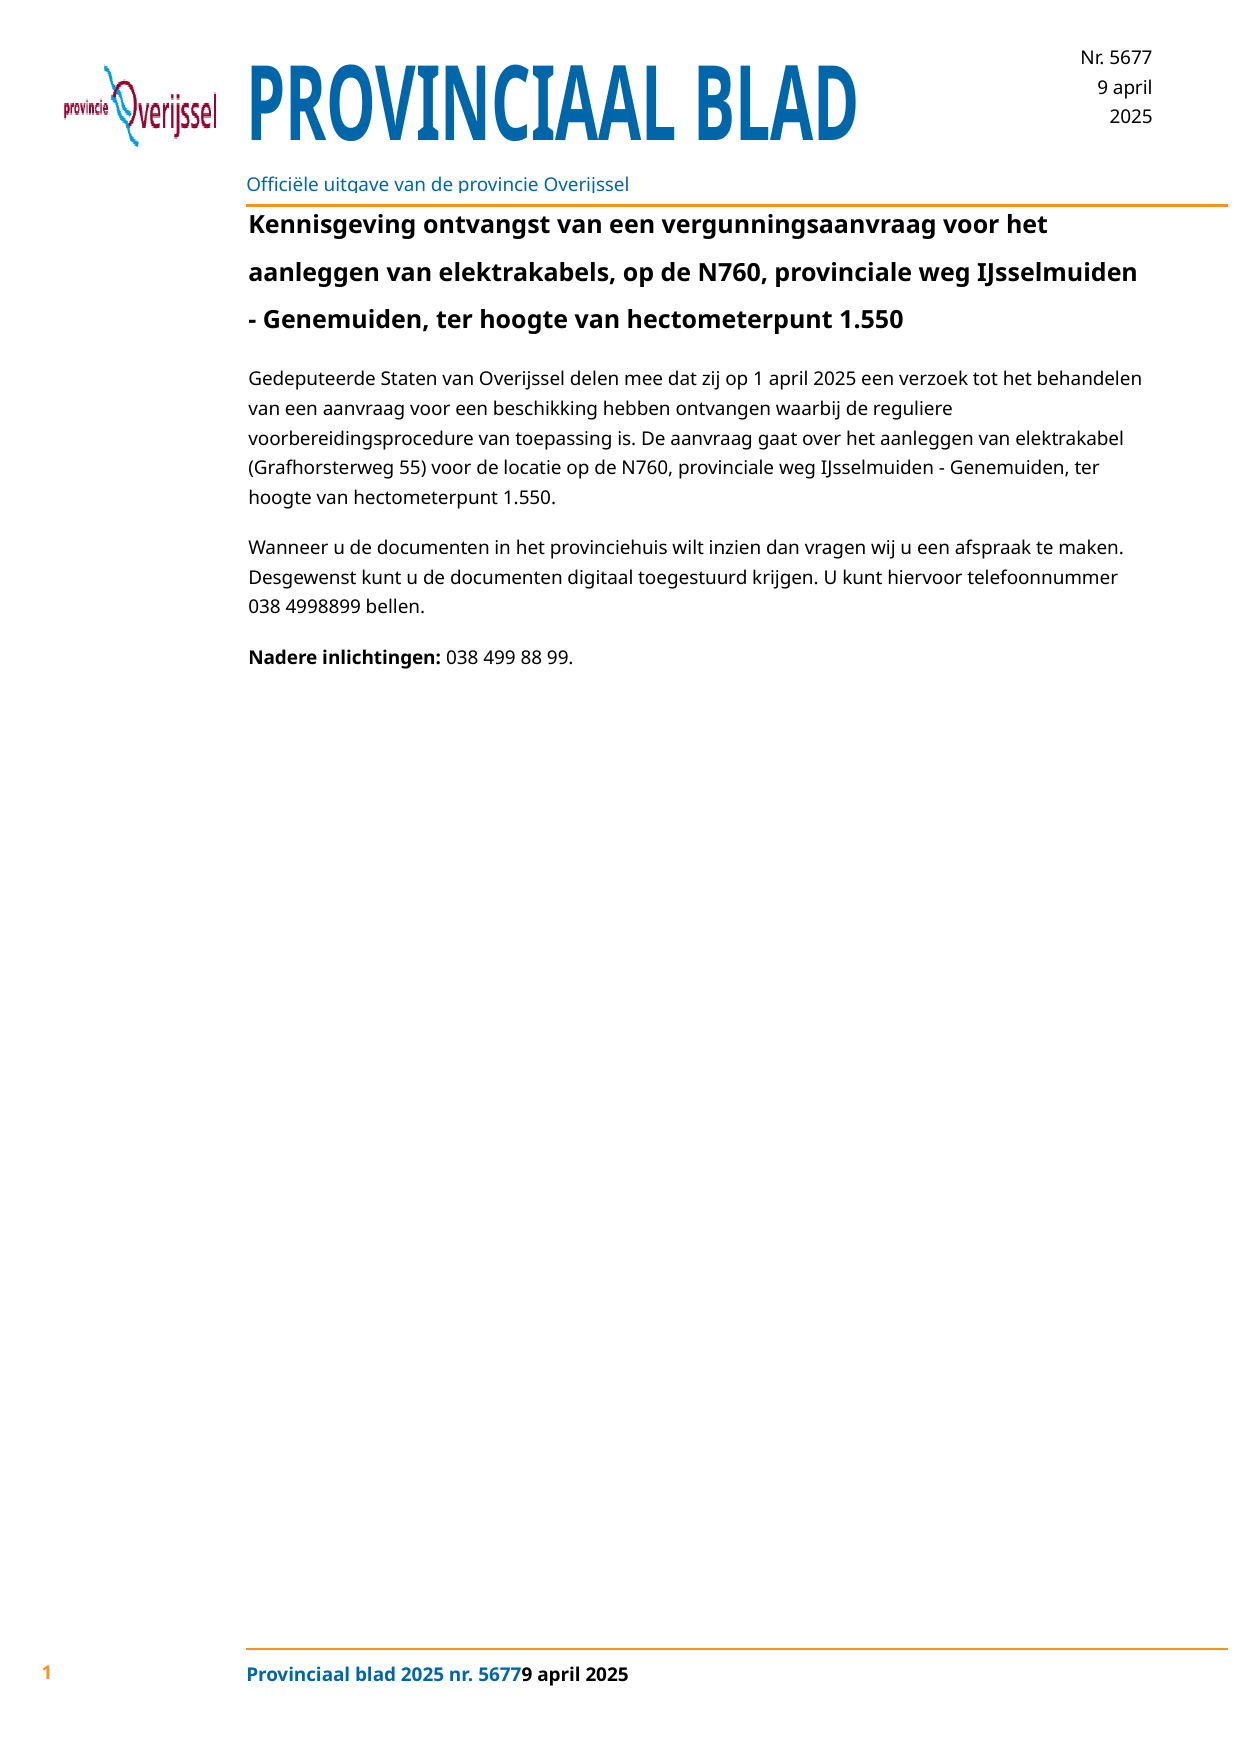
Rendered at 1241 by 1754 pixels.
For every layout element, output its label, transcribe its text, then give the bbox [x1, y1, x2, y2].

text Gedeputeerde Staten van Overijssel delen mee dat zij op 1 april 2025 een verzoek tot het behandelen van een aanvraag voor een beschikking hebben ontvangen waarbij de reguliere voorbereidingsprocedure van toepassing is. De aanvraag gaat over het aanleggen van elektrakabel (Grafhorsterweg 55) voor de locatie op de N760, provinciale weg IJsselmuiden - Genemuiden, ter hoogte van hectometerpunt 1.550. [248, 366, 1152, 509]
text Wanneer u de documenten in het provinciehuis wilt inzien dan vragen wij u een afspraak te maken. Desgewenst kunt u de documenten digitaal toegestuurd krijgen. U kunt hiervoor telefoonnummer 038 4998899 bellen. [248, 534, 1152, 619]
text Nadere inlichtingen: 038 499 88 99. [248, 644, 1152, 669]
text Kennisgeving ontvangst van een vergunningsaanvraag voor het aanleggen van elektrakabels, op de N760, provinciale weg IJsselmuiden - Genemuiden, ter hoogte van hectometerpunt 1.550 [248, 207, 1152, 336]
picture [41, 47, 231, 172]
